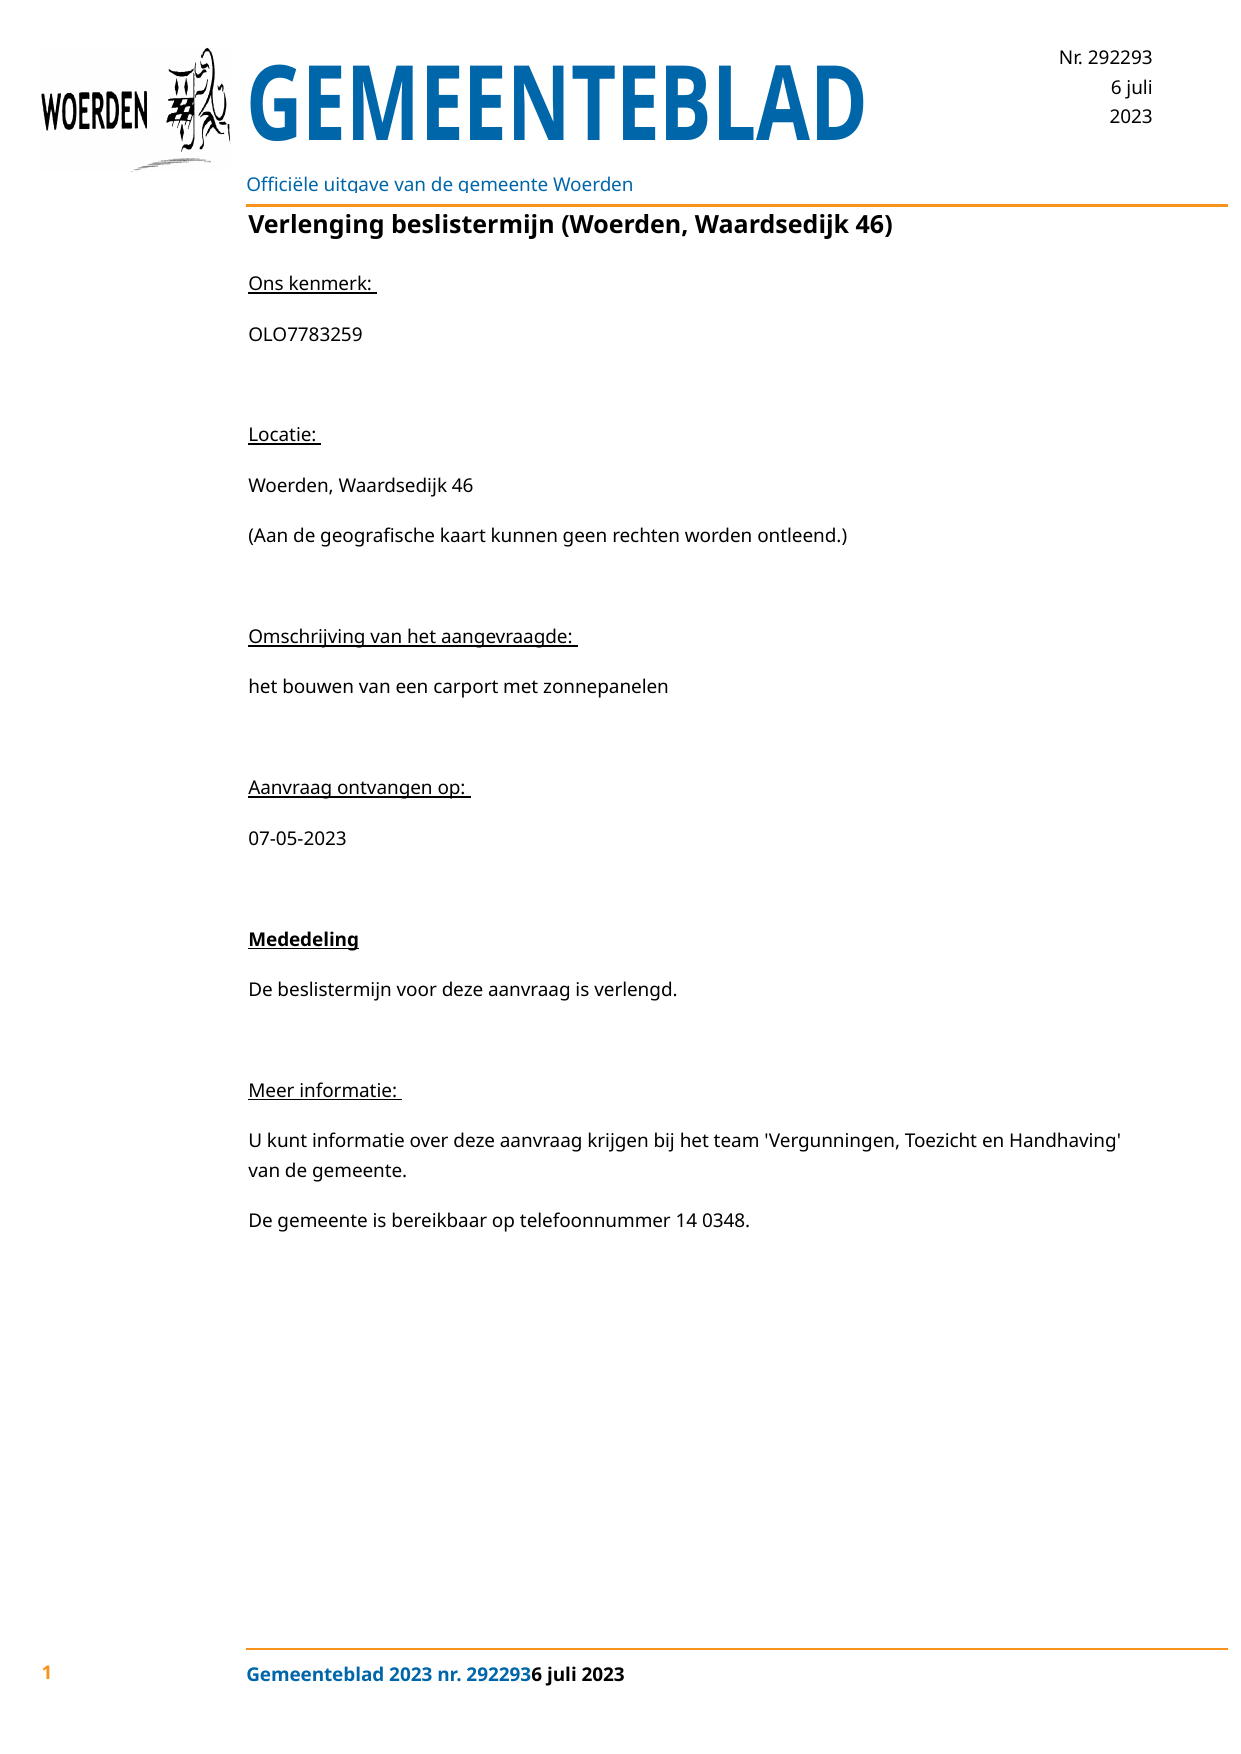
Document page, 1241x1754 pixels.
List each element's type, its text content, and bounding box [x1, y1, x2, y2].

text (Aan de geografische kaart kunnen geen rechten worden ontleend.) [248, 522, 1152, 548]
text U kunt informatie over deze aanvraag krijgen bij het team 'Vergunningen, Toezicht en Handhaving' van de gemeente. [248, 1127, 1152, 1183]
text De beslistermijn voor deze aanvraag is verlengd. [248, 976, 1152, 1002]
text Verlenging beslistermijn (Woerden, Waardsedijk 46) [248, 207, 1152, 241]
text Omschrijving van het aangevraagde: [248, 623, 1152, 649]
text het bouwen van een carport met zonnepanelen [248, 674, 1152, 699]
text Aanvraag ontvangen op: [248, 774, 1152, 800]
text Woerden, Waardsedijk 46 [248, 472, 1152, 498]
text De gemeente is bereikbaar op telefoonnummer 14 0348. [248, 1207, 1152, 1233]
text Mededeling [248, 926, 1152, 951]
text Locatie: [248, 422, 1152, 447]
text 07-05-2023 [248, 825, 1152, 851]
text Meer informatie: [248, 1077, 1152, 1103]
text Ons kenmerk: [248, 270, 1152, 296]
text OLO7783259 [248, 321, 1152, 346]
picture [41, 47, 231, 172]
